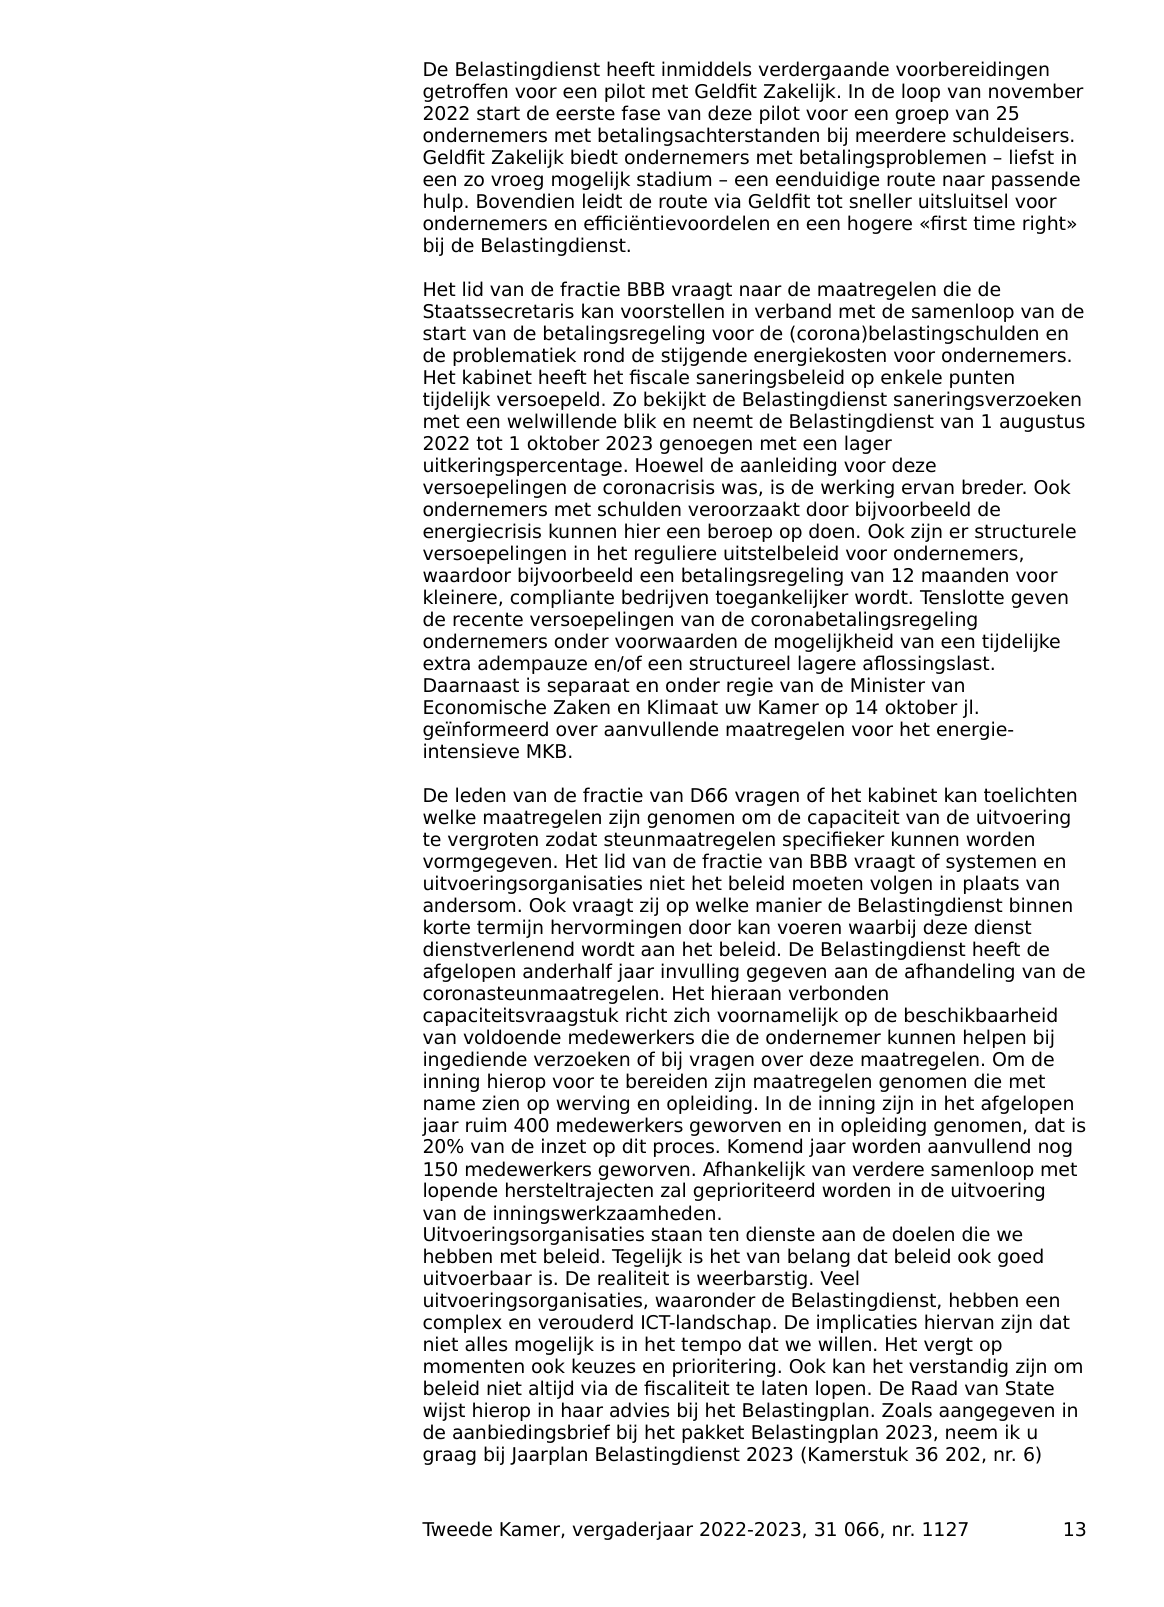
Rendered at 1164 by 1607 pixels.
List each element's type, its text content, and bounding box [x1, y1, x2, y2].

text Uitvoeringsorganisaties staan ten dienste aan de doelen die we hebben met beleid. Tegelijk is het van belang dat beleid ook goed uitvoerbaar is. De realiteit is weerbarstig. Veel uitvoeringsorganisaties, waaronder de Belastingdienst, hebben een complex en verouderd ICT-landschap. De implicaties hiervan zijn dat niet alles mogelijk is in het tempo dat we willen. Het vergt op momenten ook keuzes en prioritering. Ook kan het verstandig zijn om beleid niet altijd via de fiscaliteit te laten lopen. De Raad van State wijst hierop in haar advies bij het Belastingplan. Zoals aangegeven in de aanbiedingsbrief bij het pakket Belastingplan 2023, neem ik u graag bij Jaarplan Belastingdienst 2023 (Kamerstuk 36 202, nr. 6) [422, 1224, 1087, 1466]
text Het lid van de fractie BBB vraagt naar de maatregelen die de Staatssecretaris kan voorstellen in verband met de samenloop van de start van de betalingsregeling voor de (corona)belastingschulden en de problematiek rond de stijgende energiekosten voor ondernemers. Het kabinet heeft het fiscale saneringsbeleid op enkele punten tijdelijk versoepeld. Zo bekijkt de Belastingdienst saneringsverzoeken met een welwillende blik en neemt de Belastingdienst van 1 augustus 2022 tot 1 oktober 2023 genoegen met een lager uitkeringspercentage. Hoewel de aanleiding voor deze versoepelingen de coronacrisis was, is de werking ervan breder. Ook ondernemers met schulden veroorzaakt door bijvoorbeeld de energiecrisis kunnen hier een beroep op doen. Ook zijn er structurele versoepelingen in het reguliere uitstelbeleid voor ondernemers, waardoor bijvoorbeeld een betalingsregeling van 12 maanden voor kleinere, compliante bedrijven toegankelijker wordt. Tenslotte geven de recente versoepelingen van de coronabetalingsregeling ondernemers onder voorwaarden de mogelijkheid van een tijdelijke extra adempauze en/of een structureel lagere aflossingslast. Daarnaast is separaat en onder regie van de Minister van Economische Zaken en Klimaat uw Kamer op 14 oktober jl. geïnformeerd over aanvullende maatregelen voor het energie-intensieve MKB. [422, 279, 1087, 763]
text De leden van de fractie van D66 vragen of het kabinet kan toelichten welke maatregelen zijn genomen om de capaciteit van de uitvoering te vergroten zodat steunmaatregelen specifieker kunnen worden vormgegeven. Het lid van de fractie van BBB vraagt of systemen en uitvoeringsorganisaties niet het beleid moeten volgen in plaats van andersom. Ook vraagt zij op welke manier de Belastingdienst binnen korte termijn hervormingen door kan voeren waarbij deze dienst dienstverlenend wordt aan het beleid. De Belastingdienst heeft de afgelopen anderhalf jaar invulling gegeven aan de afhandeling van de coronasteunmaatregelen. Het hieraan verbonden capaciteitsvraagstuk richt zich voornamelijk op de beschikbaarheid van voldoende medewerkers die de ondernemer kunnen helpen bij ingediende verzoeken of bij vragen over deze maatregelen. Om de inning hierop voor te bereiden zijn maatregelen genomen die met name zien op werving en opleiding. In de inning zijn in het afgelopen jaar ruim 400 medewerkers geworven en in opleiding genomen, dat is 20% van de inzet op dit proces. Komend jaar worden aanvullend nog 150 medewerkers geworven. Afhankelijk van verdere samenloop met lopende hersteltrajecten zal geprioriteerd worden in de uitvoering van de inningswerkzaamheden. [422, 785, 1087, 1224]
text De Belastingdienst heeft inmiddels verdergaande voorbereidingen getroffen voor een pilot met Geldfit Zakelijk. In de loop van november 2022 start de eerste fase van deze pilot voor een groep van 25 ondernemers met betalingsachterstanden bij meerdere schuldeisers. Geldfit Zakelijk biedt ondernemers met betalingsproblemen – liefst in een zo vroeg mogelijk stadium – een eenduidige route naar passende hulp. Bovendien leidt de route via Geldfit tot sneller uitsluitsel voor ondernemers en efficiëntievoordelen en een hogere «first time right» bij de Belastingdienst. [422, 59, 1087, 257]
